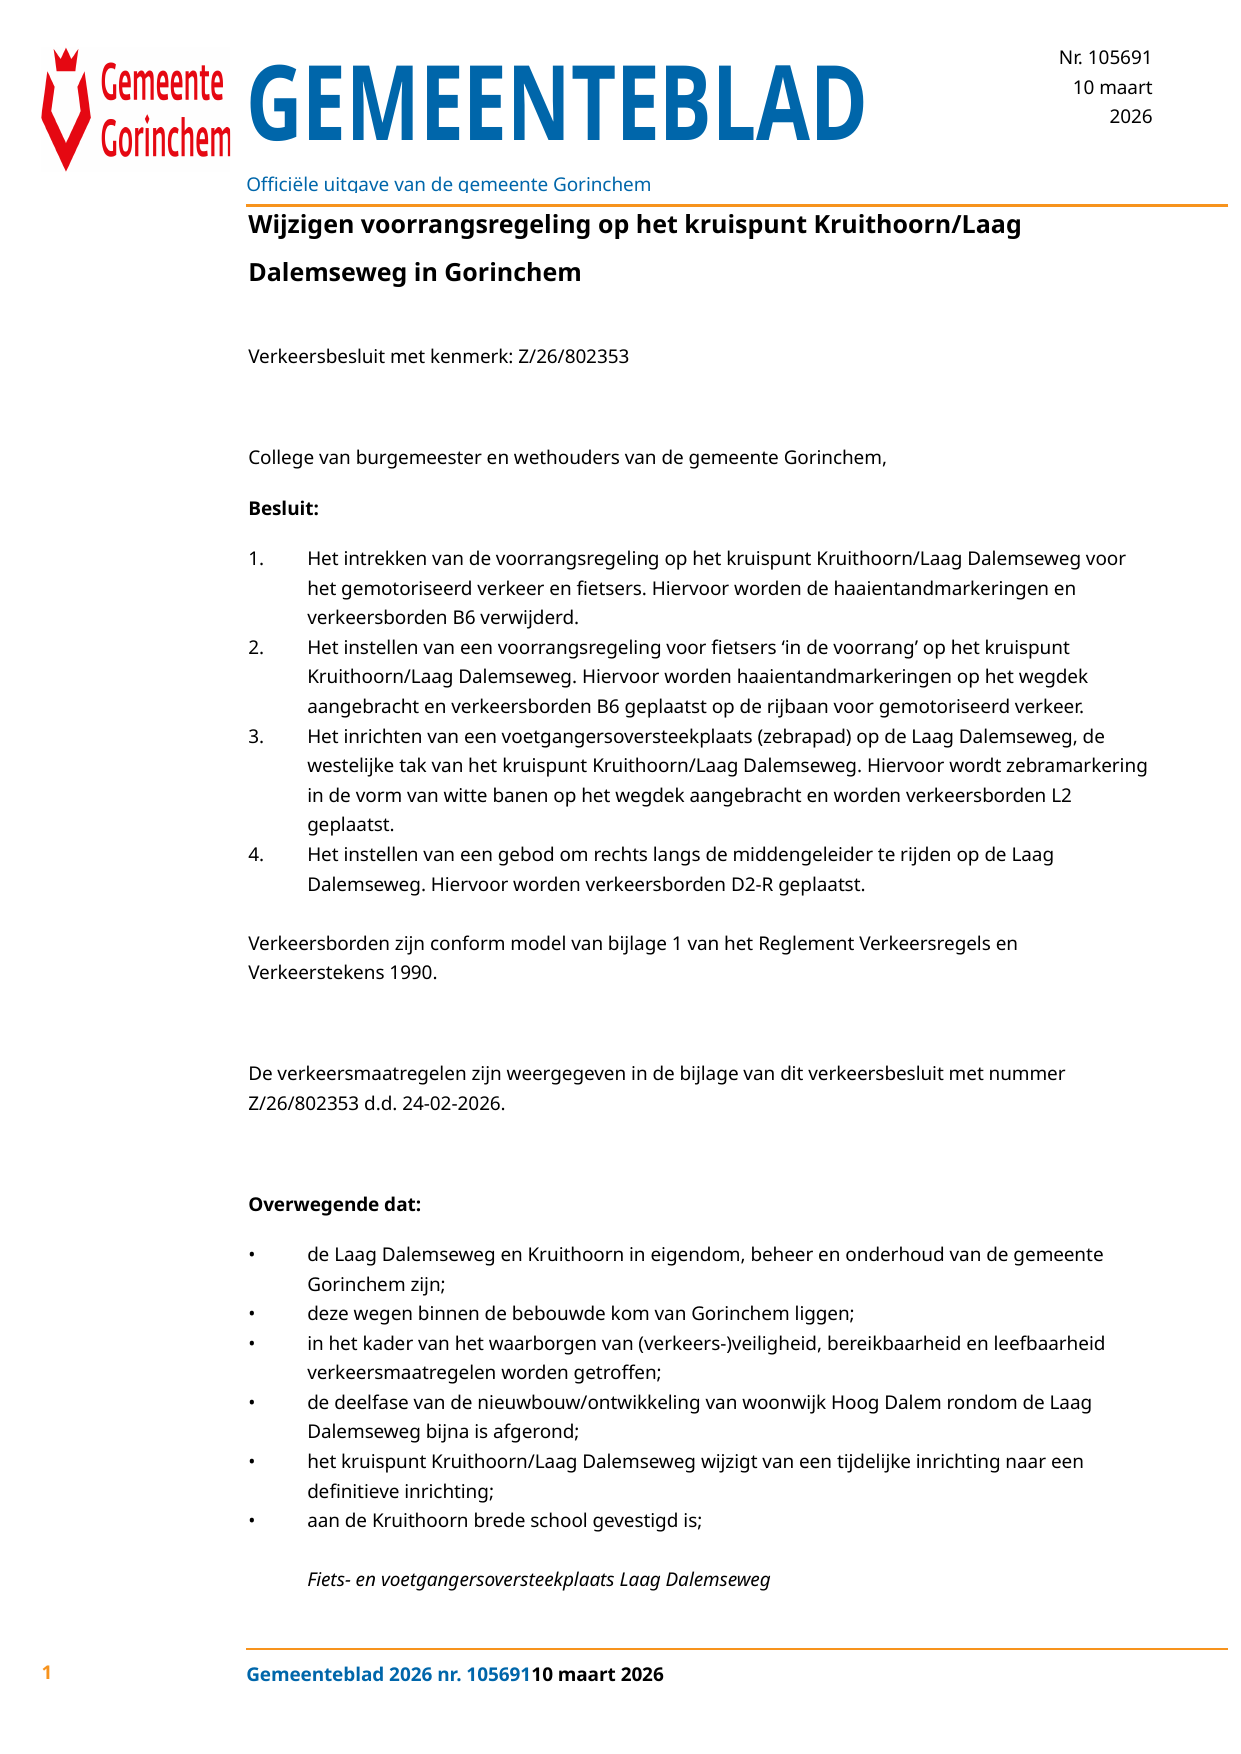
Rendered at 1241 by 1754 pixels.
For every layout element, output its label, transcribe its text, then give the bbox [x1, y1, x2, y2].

list in het kader van het waarborgen van (verkeers-)veiligheid, bereikbaarheid en leefbaarheid verkeersmaatregelen worden getroffen; [248, 1330, 1152, 1385]
list deze wegen binnen de bebouwde kom van Gorinchem liggen; [248, 1300, 1152, 1326]
list de deelfase van de nieuwbouw/ontwikkeling van woonwijk Hoog Dalem rondom de Laag Dalemseweg bijna is afgerond; [248, 1389, 1152, 1444]
list Het instellen van een gebod om rechts langs de middengeleider te rijden op de Laag Dalemseweg. Hiervoor worden verkeersborden D2-R geplaatst. [248, 841, 1152, 896]
list de Laag Dalemseweg en Kruithoorn in eigendom, beheer en onderhoud van de gemeente Gorinchem zijn; [248, 1241, 1152, 1296]
text Besluit: [248, 495, 1152, 521]
text De verkeersmaatregelen zijn weergegeven in de bijlage van dit verkeersbesluit met nummer Z/26/802353 d.d. 24-02-2026. [248, 1060, 1152, 1116]
text Wijzigen voorrangsregeling op het kruispunt Kruithoorn/Laag Dalemseweg in Gorinchem [248, 207, 1152, 288]
text College van burgemeester en wethouders van de gemeente Gorinchem, [248, 444, 1152, 470]
text Verkeersbesluit met kenmerk: Z/26/802353 [248, 344, 1152, 369]
list Het intrekken van de voorrangsregeling op het kruispunt Kruithoorn/Laag Dalemseweg voor het gemotoriseerd verkeer en fietsers. Hiervoor worden de haaientandmarkeringen en verkeersborden B6 verwijderd. [248, 545, 1152, 630]
list het kruispunt Kruithoorn/Laag Dalemseweg wijzigt van een tijdelijke inrichting naar een definitieve inrichting; [248, 1448, 1152, 1503]
list Fiets- en voetgangersoversteekplaats Laag Dalemseweg [248, 1567, 1152, 1592]
text Overwegende dat: [248, 1191, 1152, 1216]
picture [41, 47, 231, 172]
list aan de Kruithoorn brede school gevestigd is; [248, 1507, 1152, 1533]
text Verkeersborden zijn conform model van bijlage 1 van het Reglement Verkeersregels en Verkeerstekens 1990. [248, 930, 1152, 985]
list Het instellen van een voorrangsregeling voor fietsers ‘in de voorrang’ op het kruispunt Kruithoorn/Laag Dalemseweg. Hiervoor worden haaientandmarkeringen op het wegdek aangebracht en verkeersborden B6 geplaatst op de rijbaan voor gemotoriseerd verkeer. [248, 634, 1152, 719]
list Het inrichten van een voetgangersoversteekplaats (zebrapad) op de Laag Dalemseweg, de westelijke tak van het kruispunt Kruithoorn/Laag Dalemseweg. Hiervoor wordt zebramarkering in de vorm van witte banen op het wegdek aangebracht en worden verkeersborden L2 geplaatst. [248, 723, 1152, 837]
